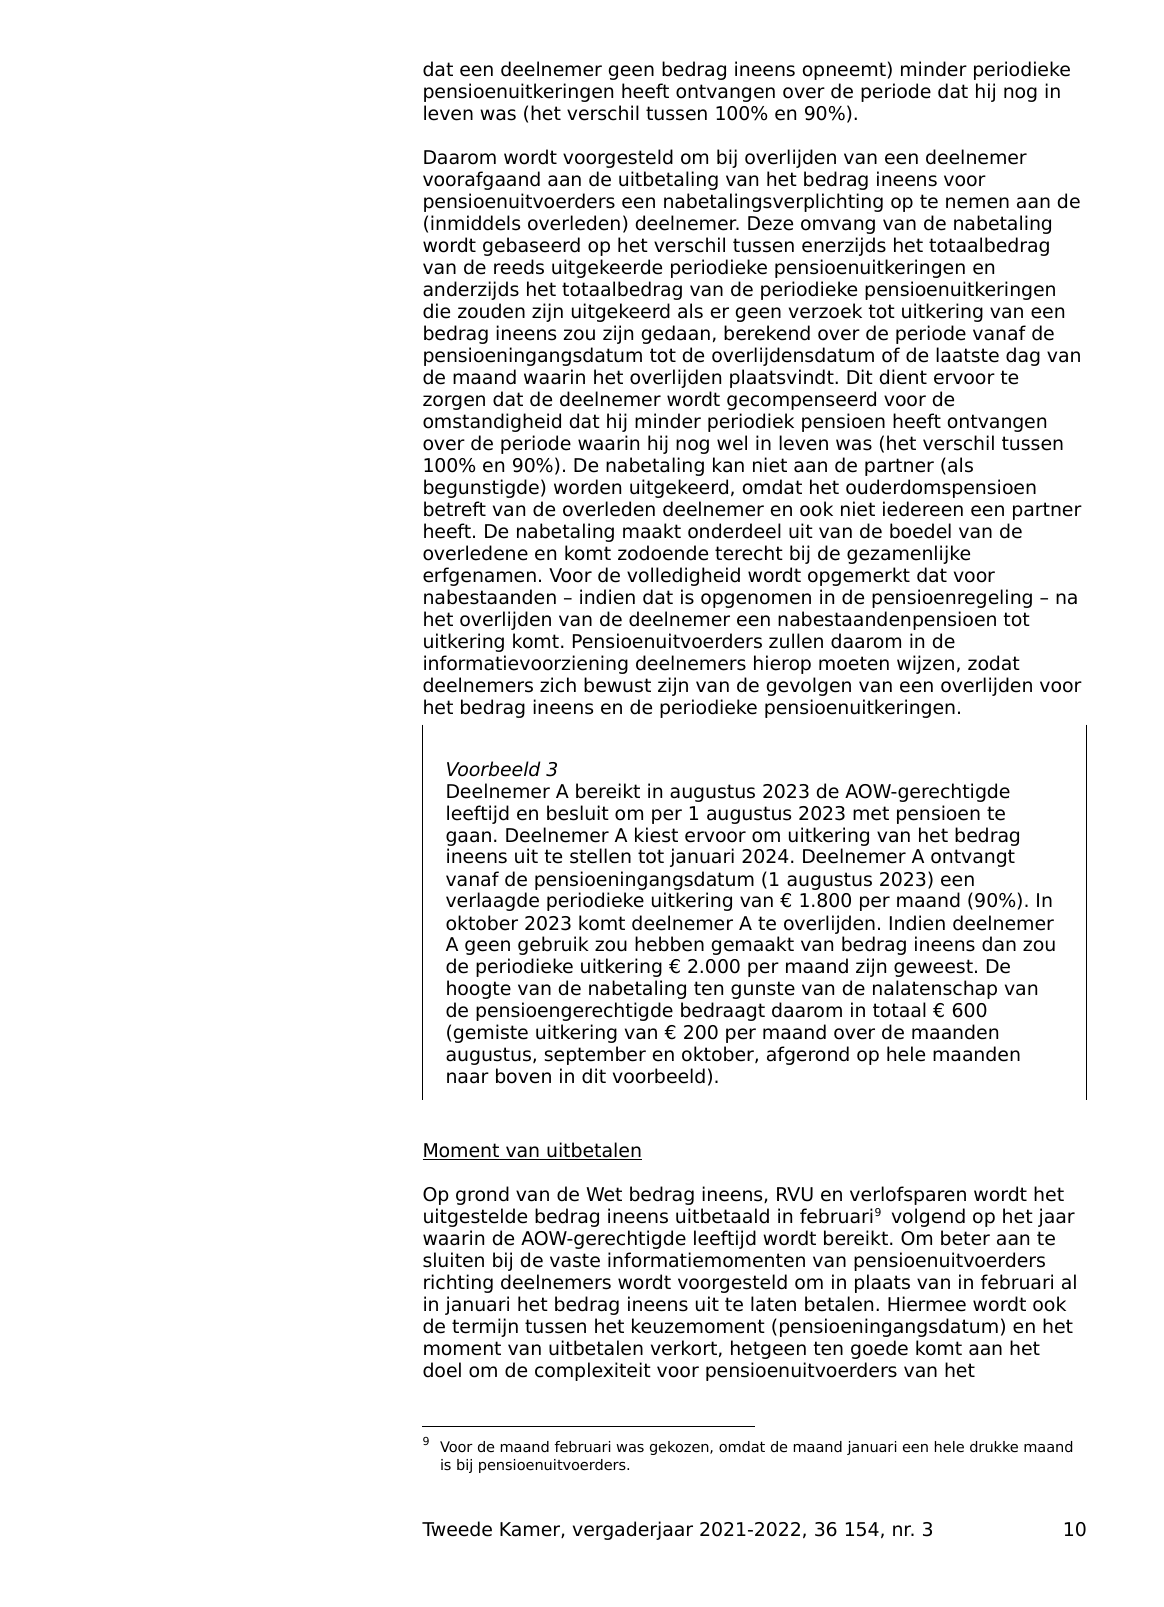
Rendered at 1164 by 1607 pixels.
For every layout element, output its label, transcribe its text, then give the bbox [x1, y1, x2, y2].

subtitle Moment van uitbetalen [422, 1140, 1087, 1162]
text dat een deelnemer geen bedrag ineens opneemt) minder periodieke pensioenuitkeringen heeft ontvangen over de periode dat hij nog in leven was (het verschil tussen 100% en 90%). [422, 59, 1087, 125]
text Daarom wordt voorgesteld om bij overlijden van een deelnemer voorafgaand aan de uitbetaling van het bedrag ineens voor pensioenuitvoerders een nabetalingsverplichting op te nemen aan de (inmiddels overleden) deelnemer. Deze omvang van de nabetaling wordt gebaseerd op het verschil tussen enerzijds het totaalbedrag van de reeds uitgekeerde periodieke pensioenuitkeringen en anderzijds het totaalbedrag van de periodieke pensioenuitkeringen die zouden zijn uitgekeerd als er geen verzoek tot uitkering van een bedrag ineens zou zijn gedaan, berekend over de periode vanaf de pensioeningangsdatum tot de overlijdensdatum of de laatste dag van de maand waarin het overlijden plaatsvindt. Dit dient ervoor te zorgen dat de deelnemer wordt gecompenseerd voor de omstandigheid dat hij minder periodiek pensioen heeft ontvangen over de periode waarin hij nog wel in leven was (het verschil tussen 100% en 90%). De nabetaling kan niet aan de partner (als begunstigde) worden uitgekeerd, omdat het ouderdomspensioen betreft van de overleden deelnemer en ook niet iedereen een partner heeft. De nabetaling maakt onderdeel uit van de boedel van de overledene en komt zodoende terecht bij de gezamenlijke erfgenamen. Voor de volledigheid wordt opgemerkt dat voor nabestaanden – indien dat is opgenomen in de pensioenregeling – na het overlijden van de deelnemer een nabestaandenpensioen tot uitkering komt. Pensioenuitvoerders zullen daarom in de informatievoorziening deelnemers hierop moeten wijzen, zodat deelnemers zich bewust zijn van de gevolgen van een overlijden voor het bedrag ineens en de periodieke pensioenuitkeringen. [422, 147, 1087, 719]
table_header Voorbeeld 3 Deelnemer A bereikt in augustus 2023 de AOW-gerechtigde leeftijd en besluit om per 1 augustus 2023 met pensioen te gaan. Deelnemer A kiest ervoor om uitkering van het bedrag ineens uit te stellen tot januari 2024. Deelnemer A ontvangt vanaf de pensioeningangsdatum (1 augustus 2023) een verlaagde periodieke uitkering van € 1.800 per maand (90%). In oktober 2023 komt deelnemer A te overlijden. Indien deelnemer A geen gebruik zou hebben gemaakt van bedrag ineens dan zou de periodieke uitkering € 2.000 per maand zijn geweest. De hoogte van de nabetaling ten gunste van de nalatenschap van de pensioengerechtigde bedraagt daarom in totaal € 600 (gemiste uitkering van € 200 per maand over de maanden augustus, september en oktober, afgerond op hele maanden naar boven in dit voorbeeld). [423, 725, 1086, 1100]
text Voor de maand februari was gekozen, omdat de maand januari een hele drukke maand is bij pensioenuitvoerders. [422, 1435, 1087, 1474]
text Op grond van de Wet bedrag ineens, RVU en verlofsparen wordt het uitgestelde bedrag ineens uitbetaald in februari volgend op het jaar waarin de AOW-gerechtigde leeftijd wordt bereikt. Om beter aan te sluiten bij de vaste informatiemomenten van pensioenuitvoerders richting deelnemers wordt voorgesteld om in plaats van in februari al in januari het bedrag ineens uit te laten betalen. Hiermee wordt ook de termijn tussen het keuzemoment (pensioeningangsdatum) en het moment van uitbetalen verkort, hetgeen ten goede komt aan het doel om de complexiteit voor pensioenuitvoerders van het [422, 1184, 1087, 1382]
